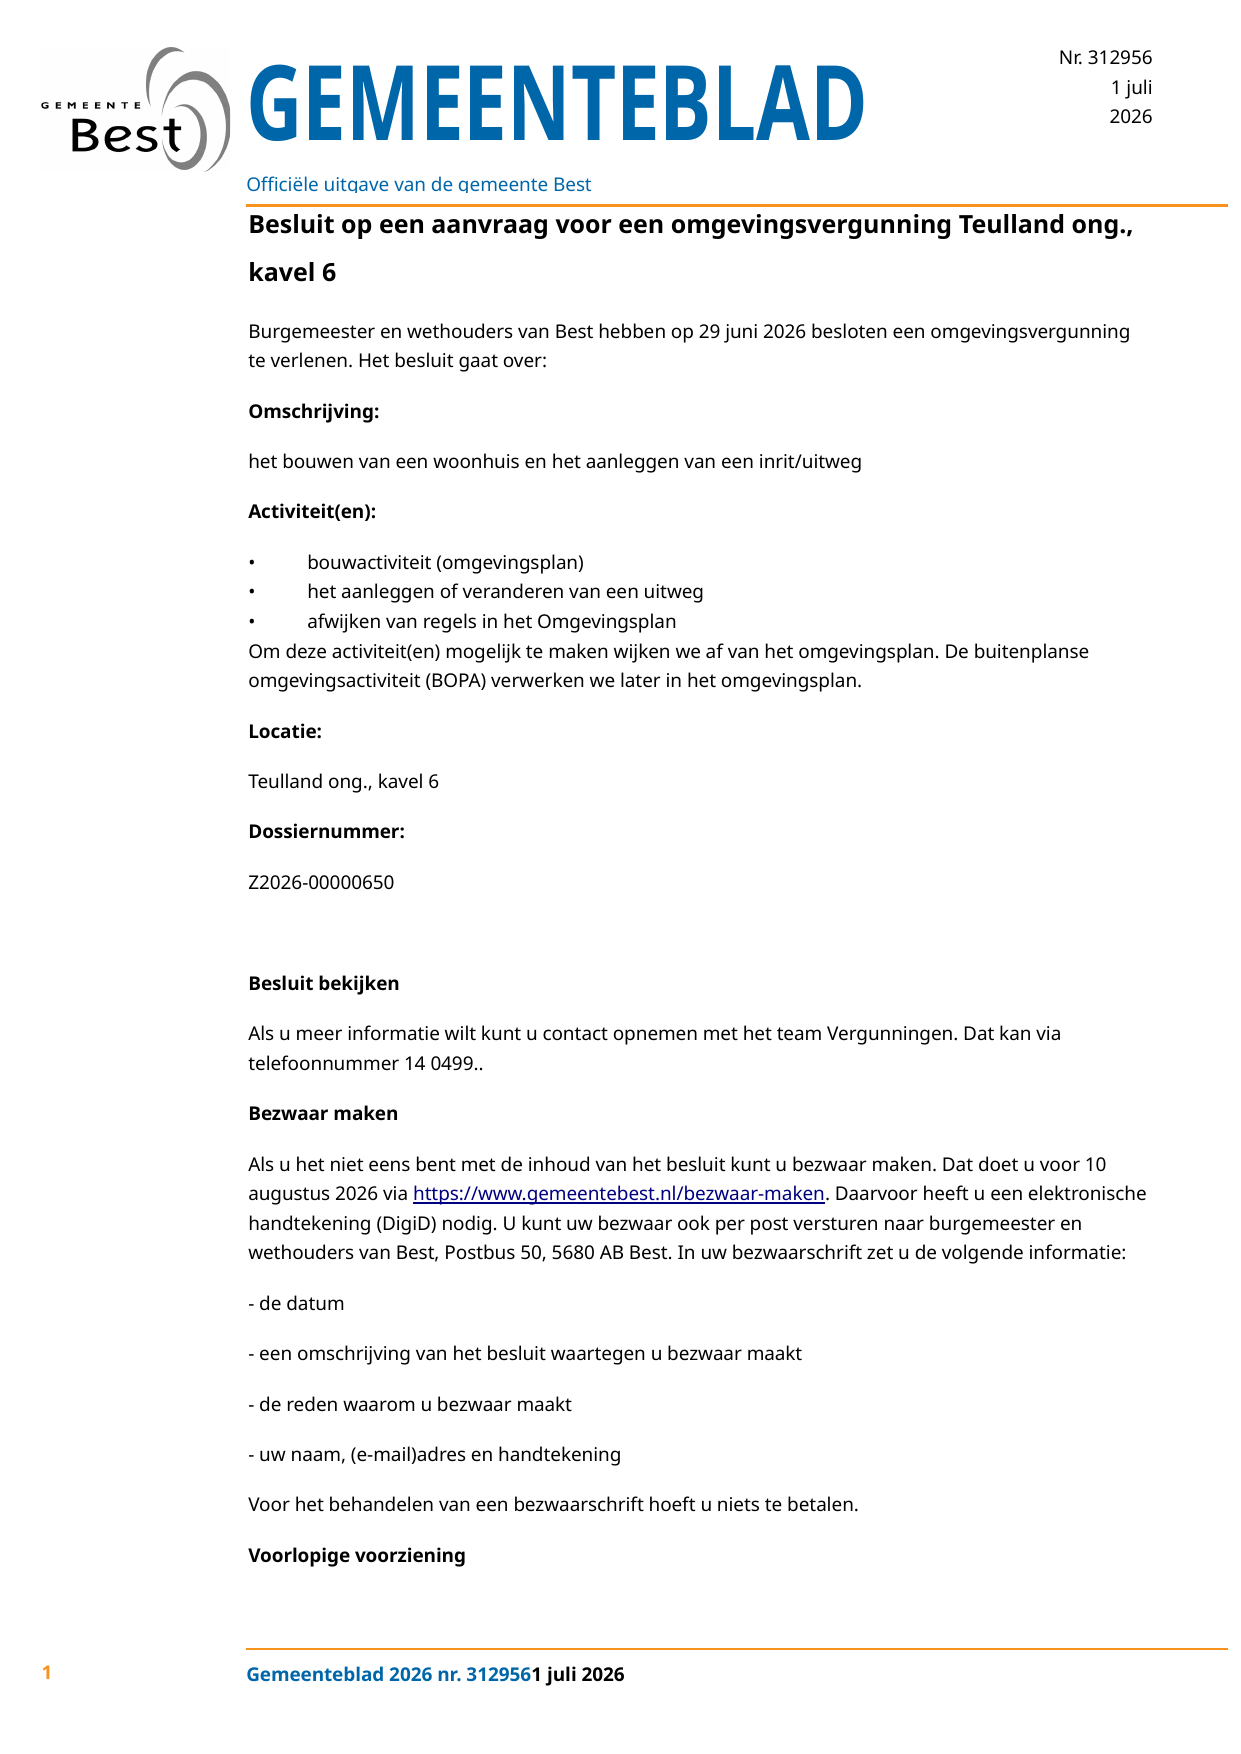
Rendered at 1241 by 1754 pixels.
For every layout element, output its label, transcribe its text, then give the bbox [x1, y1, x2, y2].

text het bouwen van een woonhuis en het aanleggen van een inrit/uitweg [248, 448, 1152, 474]
text Besluit bekijken [248, 970, 1152, 996]
text Omschrijving: [248, 398, 1152, 424]
text - een omschrijving van het besluit waartegen u bezwaar maakt [248, 1340, 1152, 1366]
text - uw naam, (e-mail)adres en handtekening [248, 1441, 1152, 1467]
text Bezwaar maken [248, 1100, 1152, 1126]
text Voorlopige voorziening [248, 1542, 1152, 1568]
text Activiteit(en): [248, 499, 1152, 524]
list bouwactiviteit (omgevingsplan) [248, 549, 1152, 575]
text - de reden waarom u bezwaar maakt [248, 1391, 1152, 1417]
text Besluit op een aanvraag voor een omgevingsvergunning Teulland ong., kavel 6 [248, 207, 1152, 288]
text Locatie: [248, 718, 1152, 744]
text - de datum [248, 1290, 1152, 1316]
text Teulland ong., kavel 6 [248, 768, 1152, 794]
text Om deze activiteit(en) mogelijk te maken wijken we af van het omgevingsplan. De buitenplanse omgevingsactiviteit (BOPA) verwerken we later in het omgevingsplan. [248, 638, 1152, 693]
picture [41, 47, 231, 172]
list het aanleggen of veranderen van een uitweg [248, 579, 1152, 604]
text Voor het behandelen van een bezwaarschrift hoeft u niets te betalen. [248, 1492, 1152, 1517]
list afwijken van regels in het Omgevingsplan [248, 608, 1152, 634]
text Als u meer informatie wilt kunt u contact opnemen met het team Vergunningen. Dat kan via telefoonnummer 14 0499.. [248, 1020, 1152, 1076]
text Als u het niet eens bent met de inhoud van het besluit kunt u bezwaar maken. Dat doet u voor 10 augustus 2026 via https://www.gemeentebest.nl/bezwaar-maken. Daarvoor heeft u een elektronische handtekening (DigiD) nodig. U kunt uw bezwaar ook per post versturen naar burgemeester en wethouders van Best, Postbus 50, 5680 AB Best. In uw bezwaarschrift zet u de volgende informatie: [248, 1151, 1152, 1265]
text Dossiernummer: [248, 819, 1152, 844]
text Z2026-00000650 [248, 869, 1152, 895]
text Burgemeester en wethouders van Best hebben op 29 juni 2026 besloten een omgevingsvergunning te verlenen. Het besluit gaat over: [248, 318, 1152, 373]
